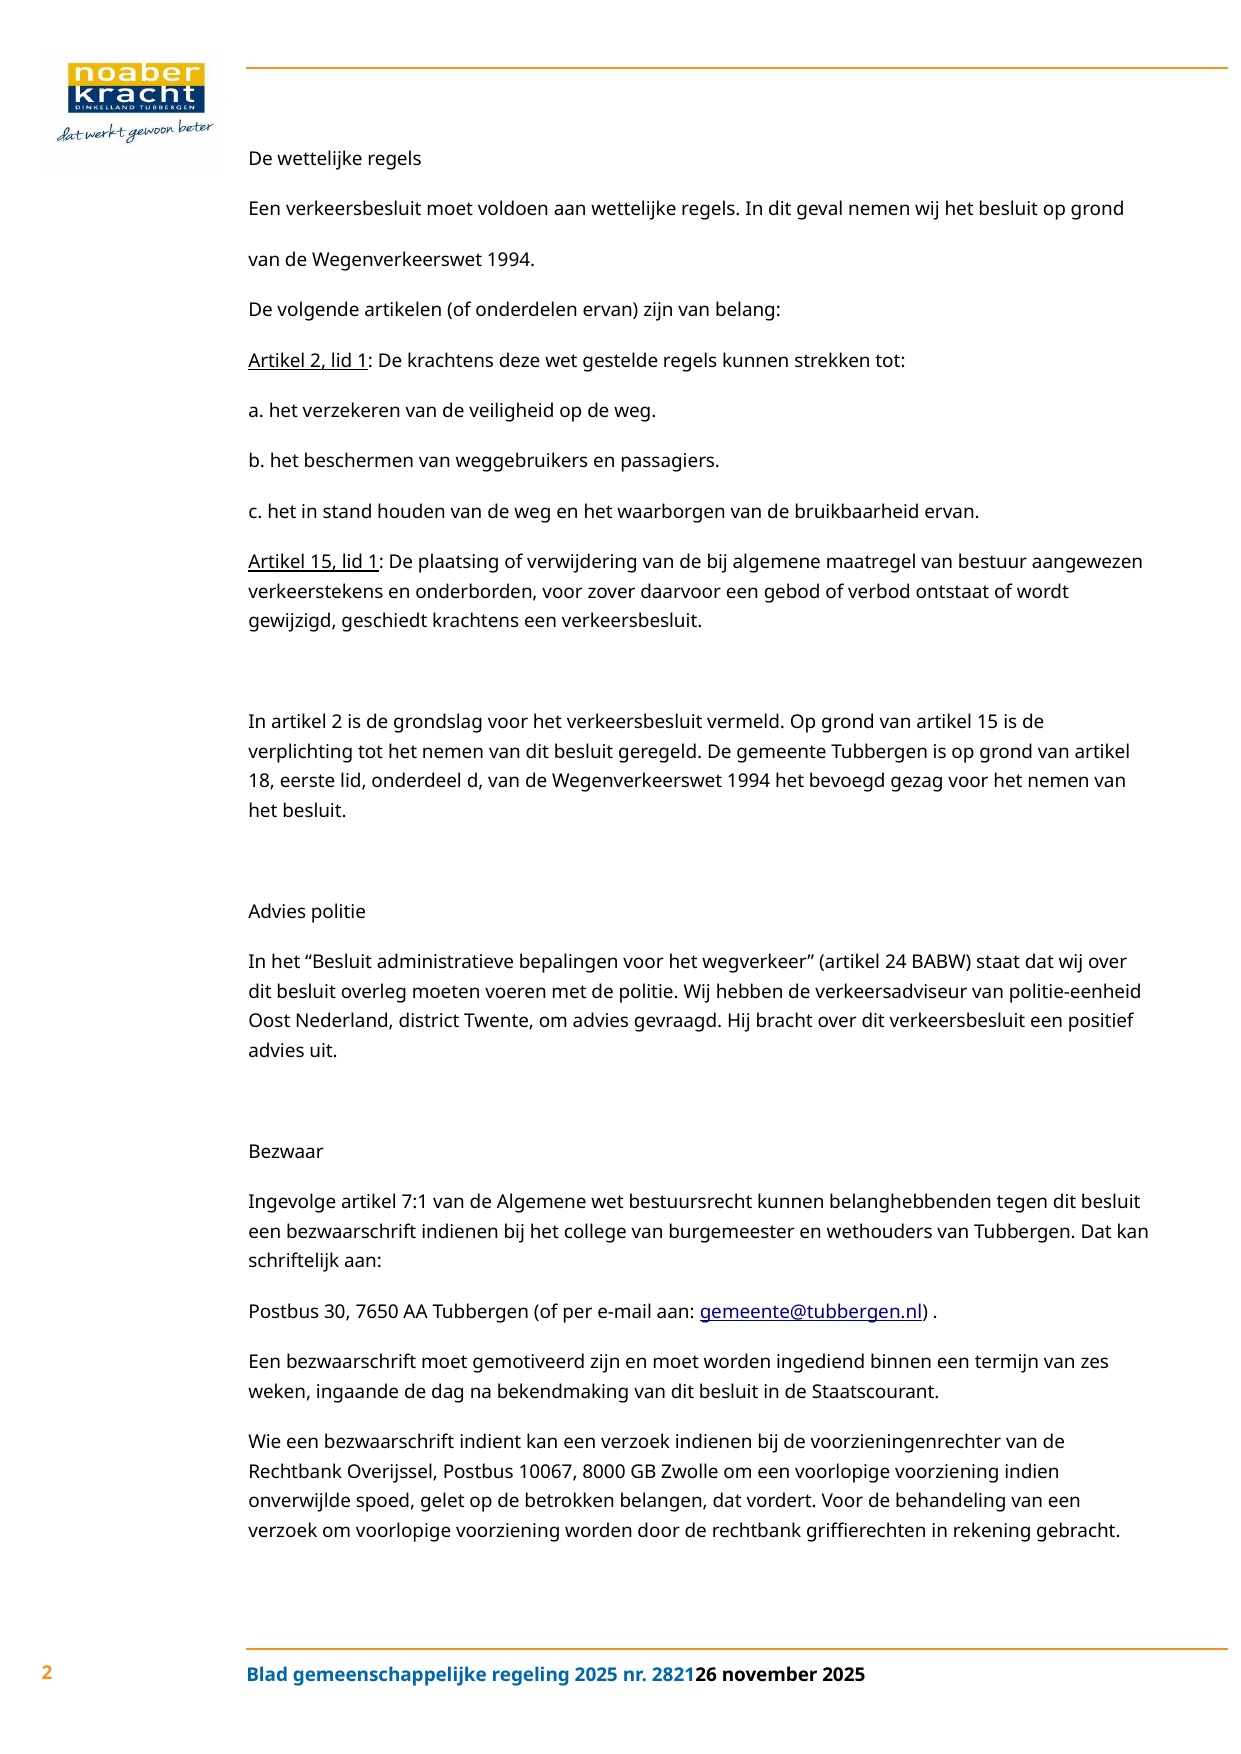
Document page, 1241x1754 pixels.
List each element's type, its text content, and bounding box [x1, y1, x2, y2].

text Wie een bezwaarschrift indient kan een verzoek indienen bij de voorzieningenrechter van de Rechtbank Overijssel, Postbus 10067, 8000 GB Zwolle om een voorlopige voorziening indien onverwijlde spoed, gelet op de betrokken belangen, dat vordert. Voor de behandeling van een verzoek om voorlopige voorziening worden door de rechtbank griffierechten in rekening gebracht. [248, 1428, 1152, 1543]
text Ingevolge artikel 7:1 van de Algemene wet bestuursrecht kunnen belanghebbenden tegen dit besluit een bezwaarschrift indienen bij het college van burgemeester en wethouders van Tubbergen. Dat kan schriftelijk aan: [248, 1188, 1152, 1273]
text De volgende artikelen (of onderdelen ervan) zijn van belang: [248, 296, 1152, 322]
text De wettelijke regels [248, 145, 1152, 171]
picture [41, 47, 231, 172]
text Artikel 15, lid 1: De plaatsing of verwijdering van de bij algemene maatregel van bestuur aangewezen verkeerstekens en onderborden, voor zover daarvoor een gebod of verbod ontstaat of wordt gewijzigd, geschiedt krachtens een verkeersbesluit. [248, 548, 1152, 633]
text b. het beschermen van weggebruikers en passagiers. [248, 448, 1152, 473]
text Een bezwaarschrift moet gemotiveerd zijn en moet worden ingediend binnen een termijn van zes weken, ingaande de dag na bekendmaking van dit besluit in de Staatscourant. [248, 1348, 1152, 1404]
text a. het verzekeren van de veiligheid op de weg. [248, 397, 1152, 423]
text In artikel 2 is de grondslag voor het verkeersbesluit vermeld. Op grond van artikel 15 is de verplichting tot het nemen van dit besluit geregeld. De gemeente Tubbergen is op grond van artikel 18, eerste lid, onderdeel d, van de Wegenverkeerswet 1994 het bevoegd gezag voor het nemen van het besluit. [248, 708, 1152, 823]
text Een verkeersbesluit moet voldoen aan wettelijke regels. In dit geval nemen wij het besluit op grond [248, 196, 1152, 221]
text van de Wegenverkeerswet 1994. [248, 246, 1152, 272]
text Bezwaar [248, 1138, 1152, 1164]
text Advies politie [248, 898, 1152, 924]
text Artikel 2, lid 1: De krachtens deze wet gestelde regels kunnen strekken tot: [248, 347, 1152, 373]
text Postbus 30, 7650 AA Tubbergen (of per e-mail aan: gemeente@tubbergen.nl) . [248, 1298, 1152, 1324]
text In het “Besluit administratieve bepalingen voor het wegverkeer” (artikel 24 BABW) staat dat wij over dit besluit overleg moeten voeren met de politie. Wij hebben de verkeersadviseur van politie-eenheid Oost Nederland, district Twente, om advies gevraagd. Hij bracht over dit verkeersbesluit een positief advies uit. [248, 948, 1152, 1063]
text c. het in stand houden van de weg en het waarborgen van de bruikbaarheid ervan. [248, 498, 1152, 524]
